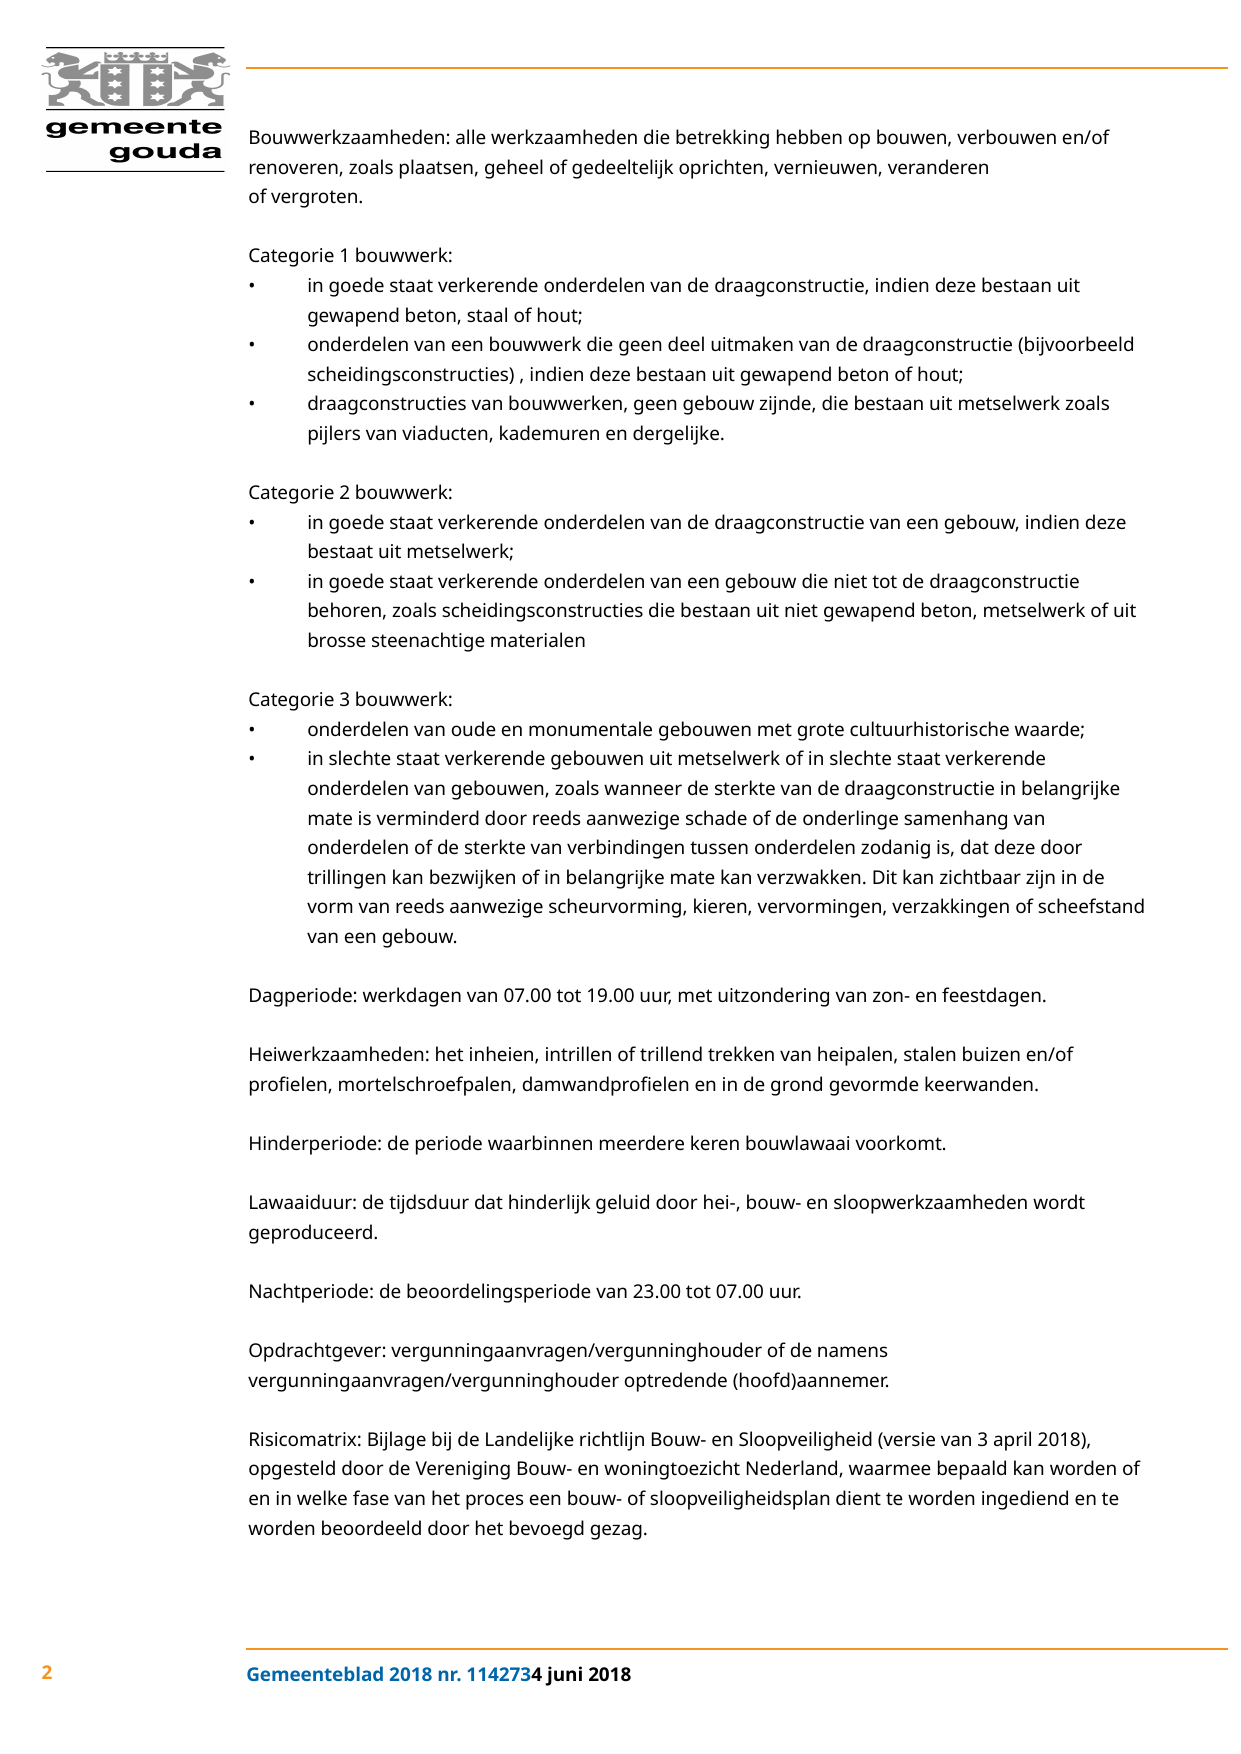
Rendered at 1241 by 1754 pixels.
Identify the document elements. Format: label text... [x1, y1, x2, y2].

list onderdelen van oude en monumentale gebouwen met grote cultuurhistorische waarde; [248, 716, 1152, 742]
text Nachtperiode: de beoordelingsperiode van 23.00 tot 07.00 uur. [248, 1278, 1152, 1304]
text Heiwerkzaamheden: het inheien, intrillen of trillend trekken van heipalen, stalen buizen en/of profielen, mortelschroefpalen, damwandprofielen en in de grond gevormde keerwanden. [248, 1041, 1152, 1097]
list in goede staat verkerende onderdelen van een gebouw die niet tot de draagconstructie behoren, zoals scheidingsconstructies die bestaan uit niet gewapend beton, metselwerk of uit brosse steenachtige materialen [248, 568, 1152, 653]
list in slechte staat verkerende gebouwen uit metselwerk of in slechte staat verkerende onderdelen van gebouwen, zoals wanneer de sterkte van de draagconstructie in belangrijke mate is verminderd door reeds aanwezige schade of de onderlinge samenhang van onderdelen of de sterkte van verbindingen tussen onderdelen zodanig is, dat deze door trillingen kan bezwijken of in belangrijke mate kan verzwakken. Dit kan zichtbaar zijn in de vorm van reeds aanwezige scheurvorming, kieren, vervormingen, verzakkingen of scheefstand van een gebouw. [248, 746, 1152, 949]
list in goede staat verkerende onderdelen van de draagconstructie, indien deze bestaan uit gewapend beton, staal of hout; [248, 272, 1152, 328]
text Categorie 1 bouwwerk: [248, 243, 1152, 268]
picture [41, 47, 231, 172]
text Bouwwerkzaamheden: alle werkzaamheden die betrekking hebben op bouwen, verbouwen en/of renoveren, zoals plaatsen, geheel of gedeeltelijk oprichten, vernieuwen, veranderen [248, 124, 1152, 180]
text Dagperiode: werkdagen van 07.00 tot 19.00 uur, met uitzondering van zon- en feestdagen. [248, 982, 1152, 1008]
text of vergroten. [248, 183, 1152, 209]
text Hinderperiode: de periode waarbinnen meerdere keren bouwlawaai voorkomt. [248, 1130, 1152, 1156]
text Categorie 2 bouwwerk: [248, 479, 1152, 505]
text Opdrachtgever: vergunningaanvragen/vergunninghouder of de namens vergunningaanvragen/vergunninghouder optredende (hoofd)aannemer. [248, 1337, 1152, 1393]
list onderdelen van een bouwwerk die geen deel uitmaken van de draagconstructie (bijvoorbeeld scheidingsconstructies) , indien deze bestaan uit gewapend beton of hout; [248, 331, 1152, 387]
list in goede staat verkerende onderdelen van de draagconstructie van een gebouw, indien deze bestaat uit metselwerk; [248, 509, 1152, 564]
text Risicomatrix: Bijlage bij de Landelijke richtlijn Bouw- en Sloopveiligheid (versie van 3 april 2018), opgesteld door de Vereniging Bouw- en woningtoezicht Nederland, waarmee bepaald kan worden of en in welke fase van het proces een bouw- of sloopveiligheidsplan dient te worden ingediend en te worden beoordeeld door het bevoegd gezag. [248, 1426, 1152, 1541]
text Categorie 3 bouwwerk: [248, 686, 1152, 712]
list draagconstructies van bouwwerken, geen gebouw zijnde, die bestaan uit metselwerk zoals pijlers van viaducten, kademuren en dergelijke. [248, 391, 1152, 446]
text Lawaaiduur: de tijdsduur dat hinderlijk geluid door hei-, bouw- en sloopwerkzaamheden wordt geproduceerd. [248, 1189, 1152, 1245]
